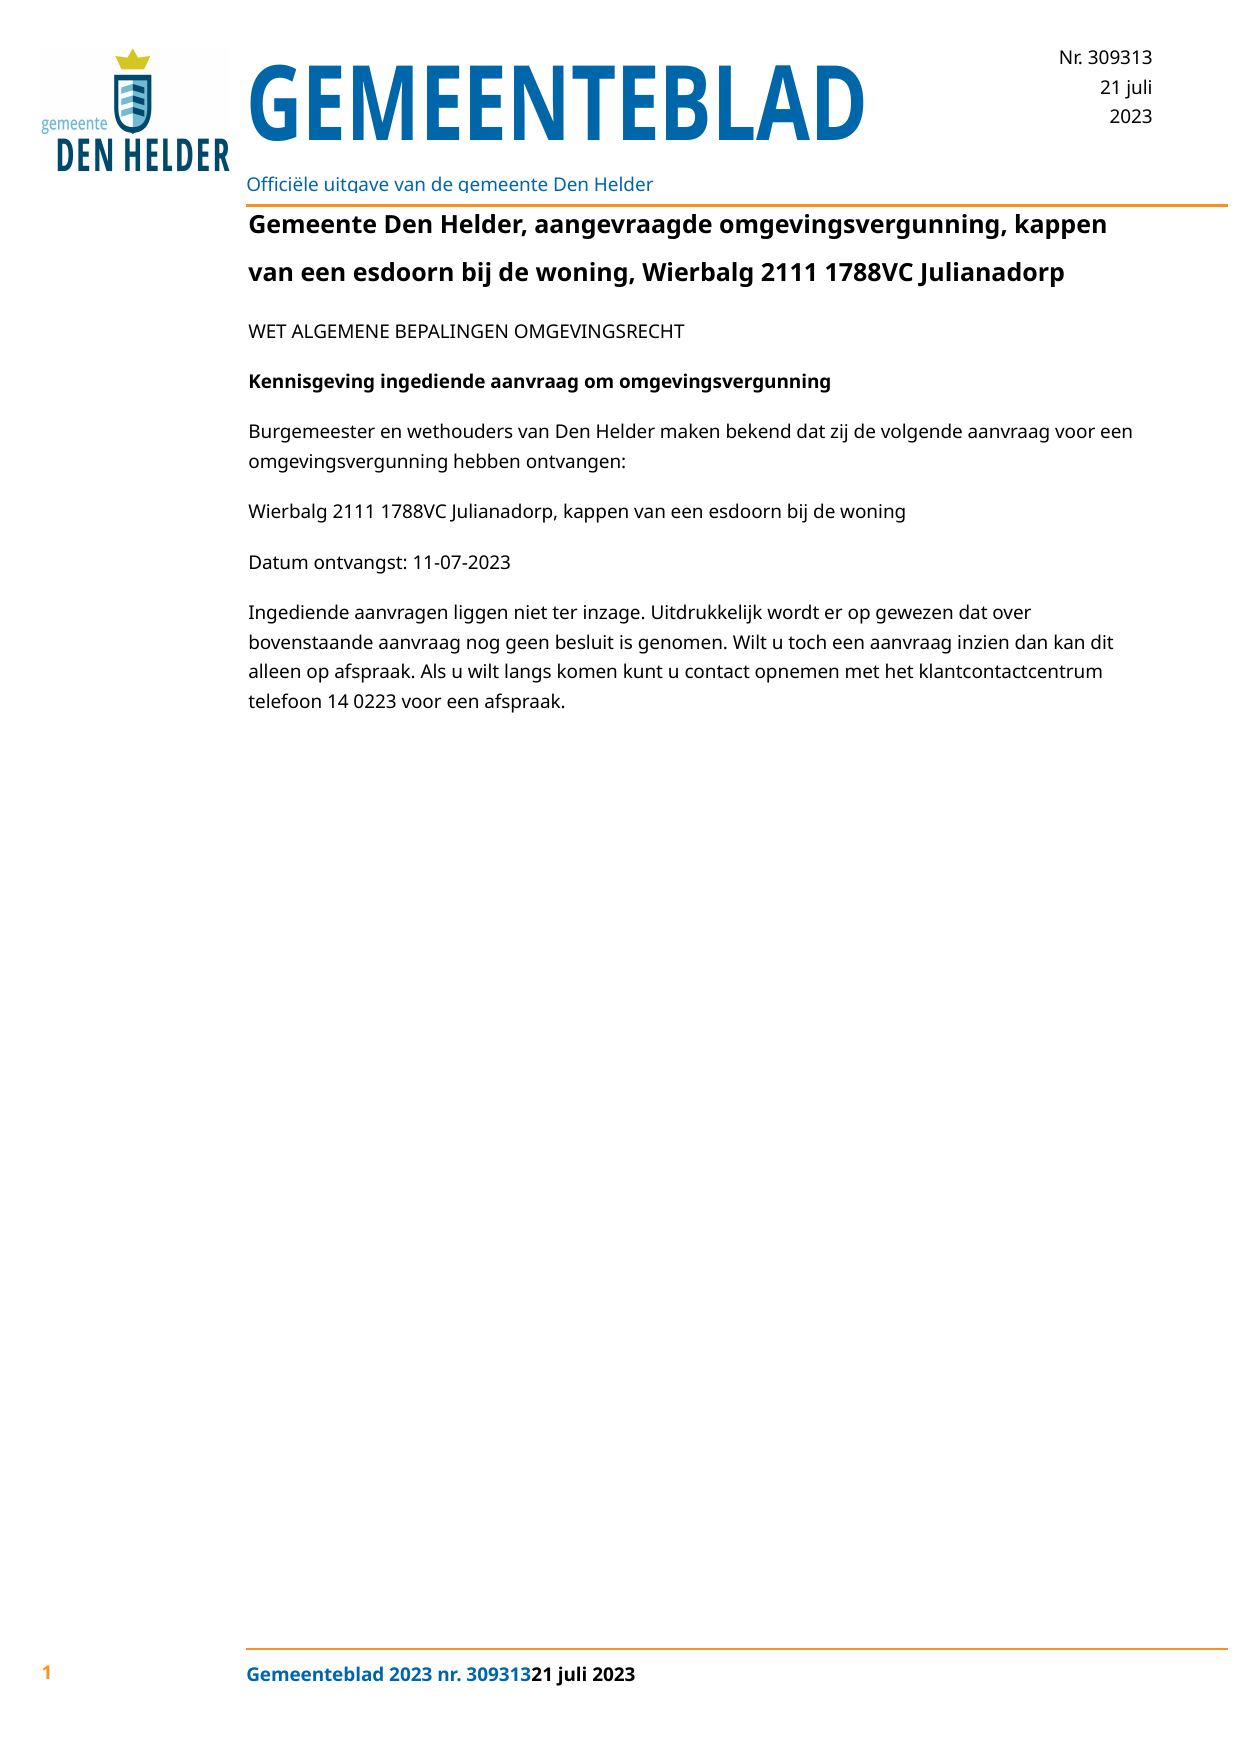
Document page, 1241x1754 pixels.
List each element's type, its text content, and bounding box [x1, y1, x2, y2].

text Ingediende aanvragen liggen niet ter inzage. Uitdrukkelijk wordt er op gewezen dat over bovenstaande aanvraag nog geen besluit is genomen. Wilt u toch een aanvraag inzien dan kan dit alleen op afspraak. Als u wilt langs komen kunt u contact opnemen met het klantcontactcentrum telefoon 14 0223 voor een afspraak. [248, 599, 1152, 714]
picture [130, 157, 135, 172]
text WET ALGEMENE BEPALINGEN OMGEVINGSRECHT [248, 318, 1152, 344]
picture [41, 47, 231, 172]
picture [182, 144, 187, 165]
picture [63, 144, 68, 165]
text Gemeente Den Helder, aangevraagde omgevingsvergunning, kappen van een esdoorn bij de woning, Wierbalg 2111 1788VC Julianadorp [248, 207, 1152, 288]
picture [100, 154, 106, 172]
text Wierbalg 2111 1788VC Julianadorp, kappen van een esdoorn bij de woning [248, 499, 1152, 524]
text Burgemeester en wethouders van Den Helder maken bekend dat zij de volgende aanvraag voor een omgevingsvergunning hebben ontvangen: [248, 419, 1152, 474]
text Datum ontvangst: 11-07-2023 [248, 549, 1152, 575]
picture [220, 160, 224, 172]
text Kennisgeving ingediende aanvraag om omgevingsvergunning [248, 368, 1152, 394]
